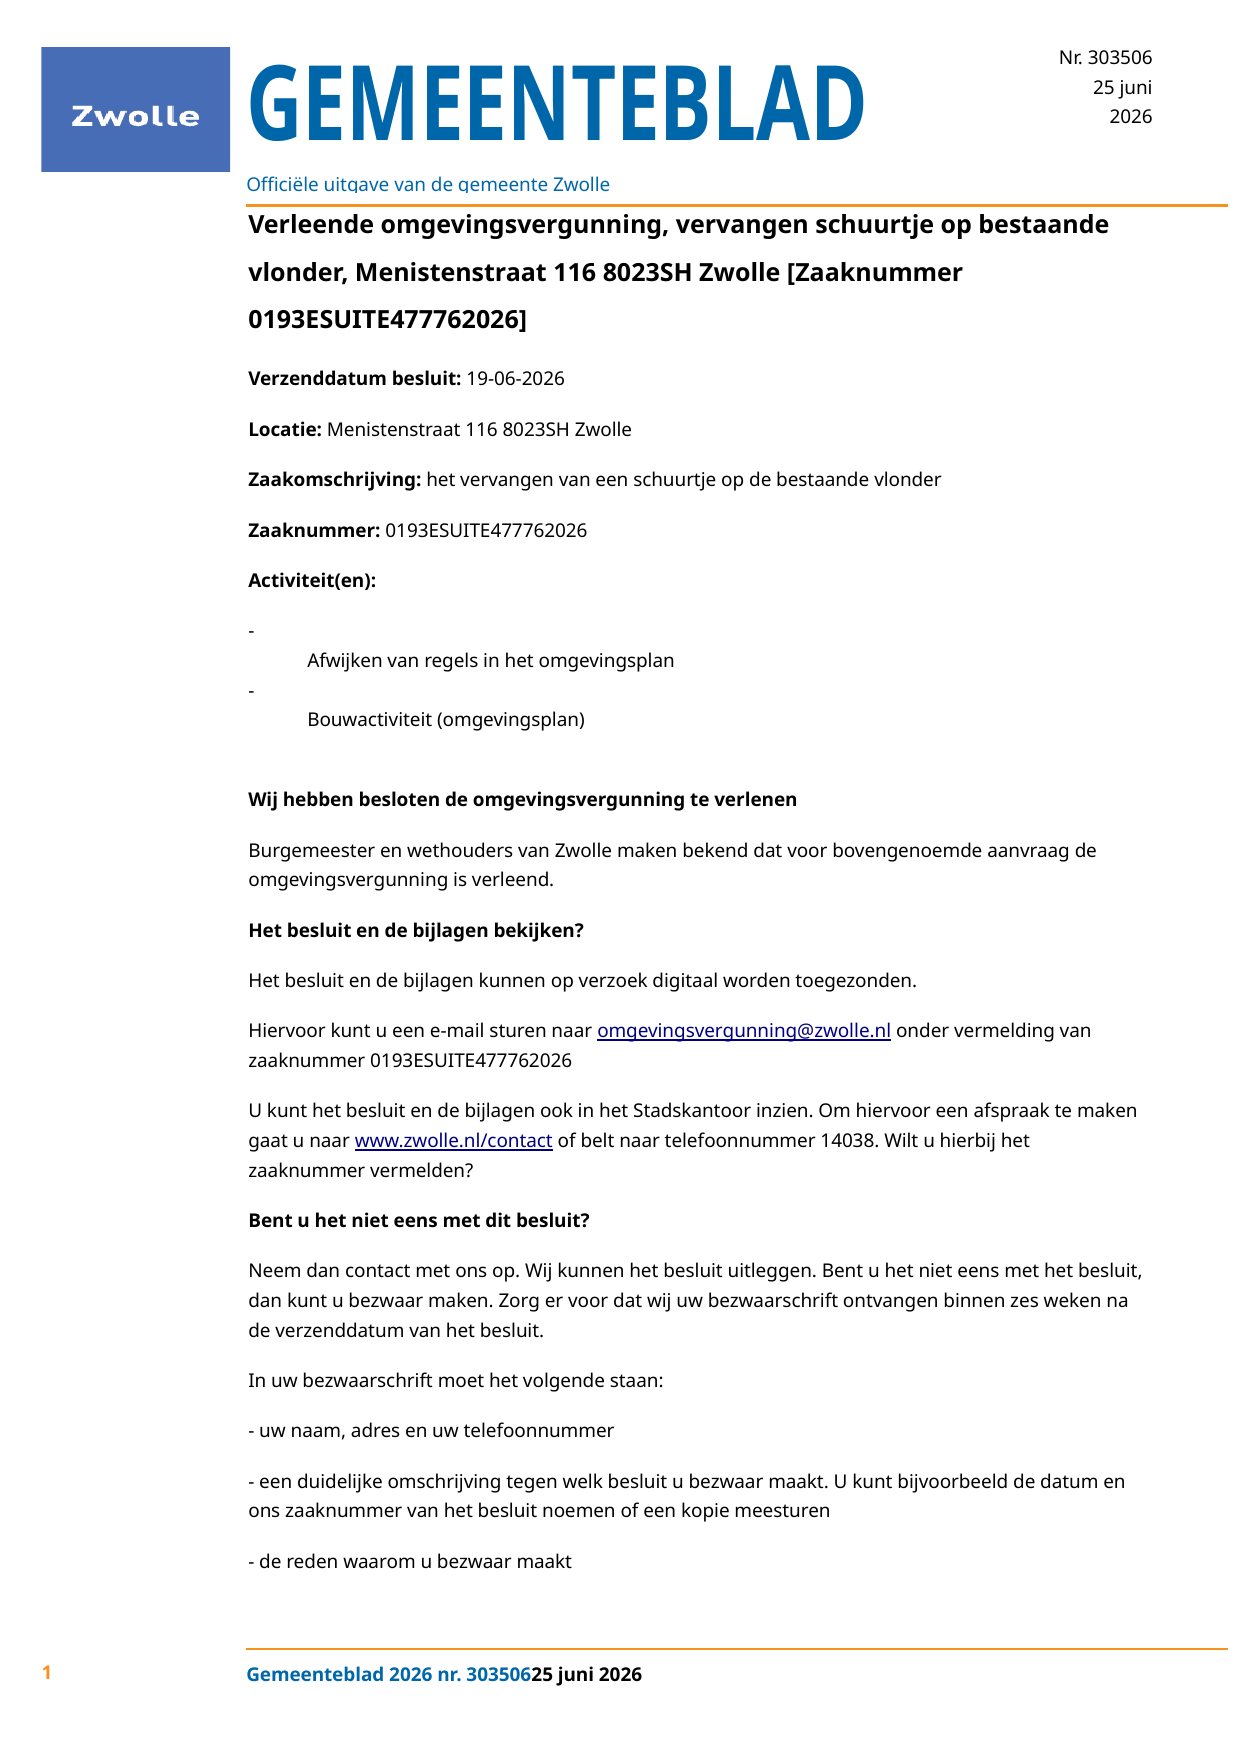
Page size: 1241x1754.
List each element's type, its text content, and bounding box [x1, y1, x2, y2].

text Activiteit(en): [248, 567, 1152, 593]
text Zaakomschrijving: het vervangen van een schuurtje op de bestaande vlonder [248, 466, 1152, 492]
list Bouwactiviteit (omgevingsplan) [248, 706, 1152, 732]
text Burgemeester en wethouders van Zwolle maken bekend dat voor bovengenoemde aanvraag de omgevingsvergunning is verleend. [248, 837, 1152, 892]
text - de reden waarom u bezwaar maakt [248, 1548, 1152, 1574]
text Wij hebben besloten de omgevingsvergunning te verlenen [248, 786, 1152, 812]
text - uw naam, adres en uw telefoonnummer [248, 1418, 1152, 1443]
text Verzenddatum besluit: 19-06-2026 [248, 366, 1152, 391]
text In uw bezwaarschrift moet het volgende staan: [248, 1367, 1152, 1393]
text Locatie: Menistenstraat 116 8023SH Zwolle [248, 416, 1152, 442]
text U kunt het besluit en de bijlagen ook in het Stadskantoor inzien. Om hiervoor een afspraak te maken gaat u naar www.zwolle.nl/contact of belt naar telefoonnummer 14038. Wilt u hierbij het zaaknummer vermelden? [248, 1098, 1152, 1182]
text Verleende omgevingsvergunning, vervangen schuurtje op bestaande vlonder, Menistenstraat 116 8023SH Zwolle [Zaaknummer 0193ESUITE477762026] [248, 207, 1152, 336]
text - een duidelijke omschrijving tegen welk besluit u bezwaar maakt. U kunt bijvoorbeeld de datum en ons zaaknummer van het besluit noemen of een kopie meesturen [248, 1468, 1152, 1523]
text Het besluit en de bijlagen bekijken? [248, 917, 1152, 942]
picture [41, 47, 231, 172]
text Neem dan contact met ons op. Wij kunnen het besluit uitleggen. Bent u het niet eens met het besluit, dan kunt u bezwaar maken. Zorg er voor dat wij uw bezwaarschrift ontvangen binnen zes weken na de verzenddatum van het besluit. [248, 1258, 1152, 1342]
text Het besluit en de bijlagen kunnen op verzoek digitaal worden toegezonden. [248, 967, 1152, 993]
list Afwijken van regels in het omgevingsplan [248, 647, 1152, 673]
text Bent u het niet eens met dit besluit? [248, 1207, 1152, 1233]
text Zaaknummer: 0193ESUITE477762026 [248, 517, 1152, 542]
text Hiervoor kunt u een e-mail sturen naar omgevingsvergunning@zwolle.nl onder vermelding van zaaknummer 0193ESUITE477762026 [248, 1018, 1152, 1073]
